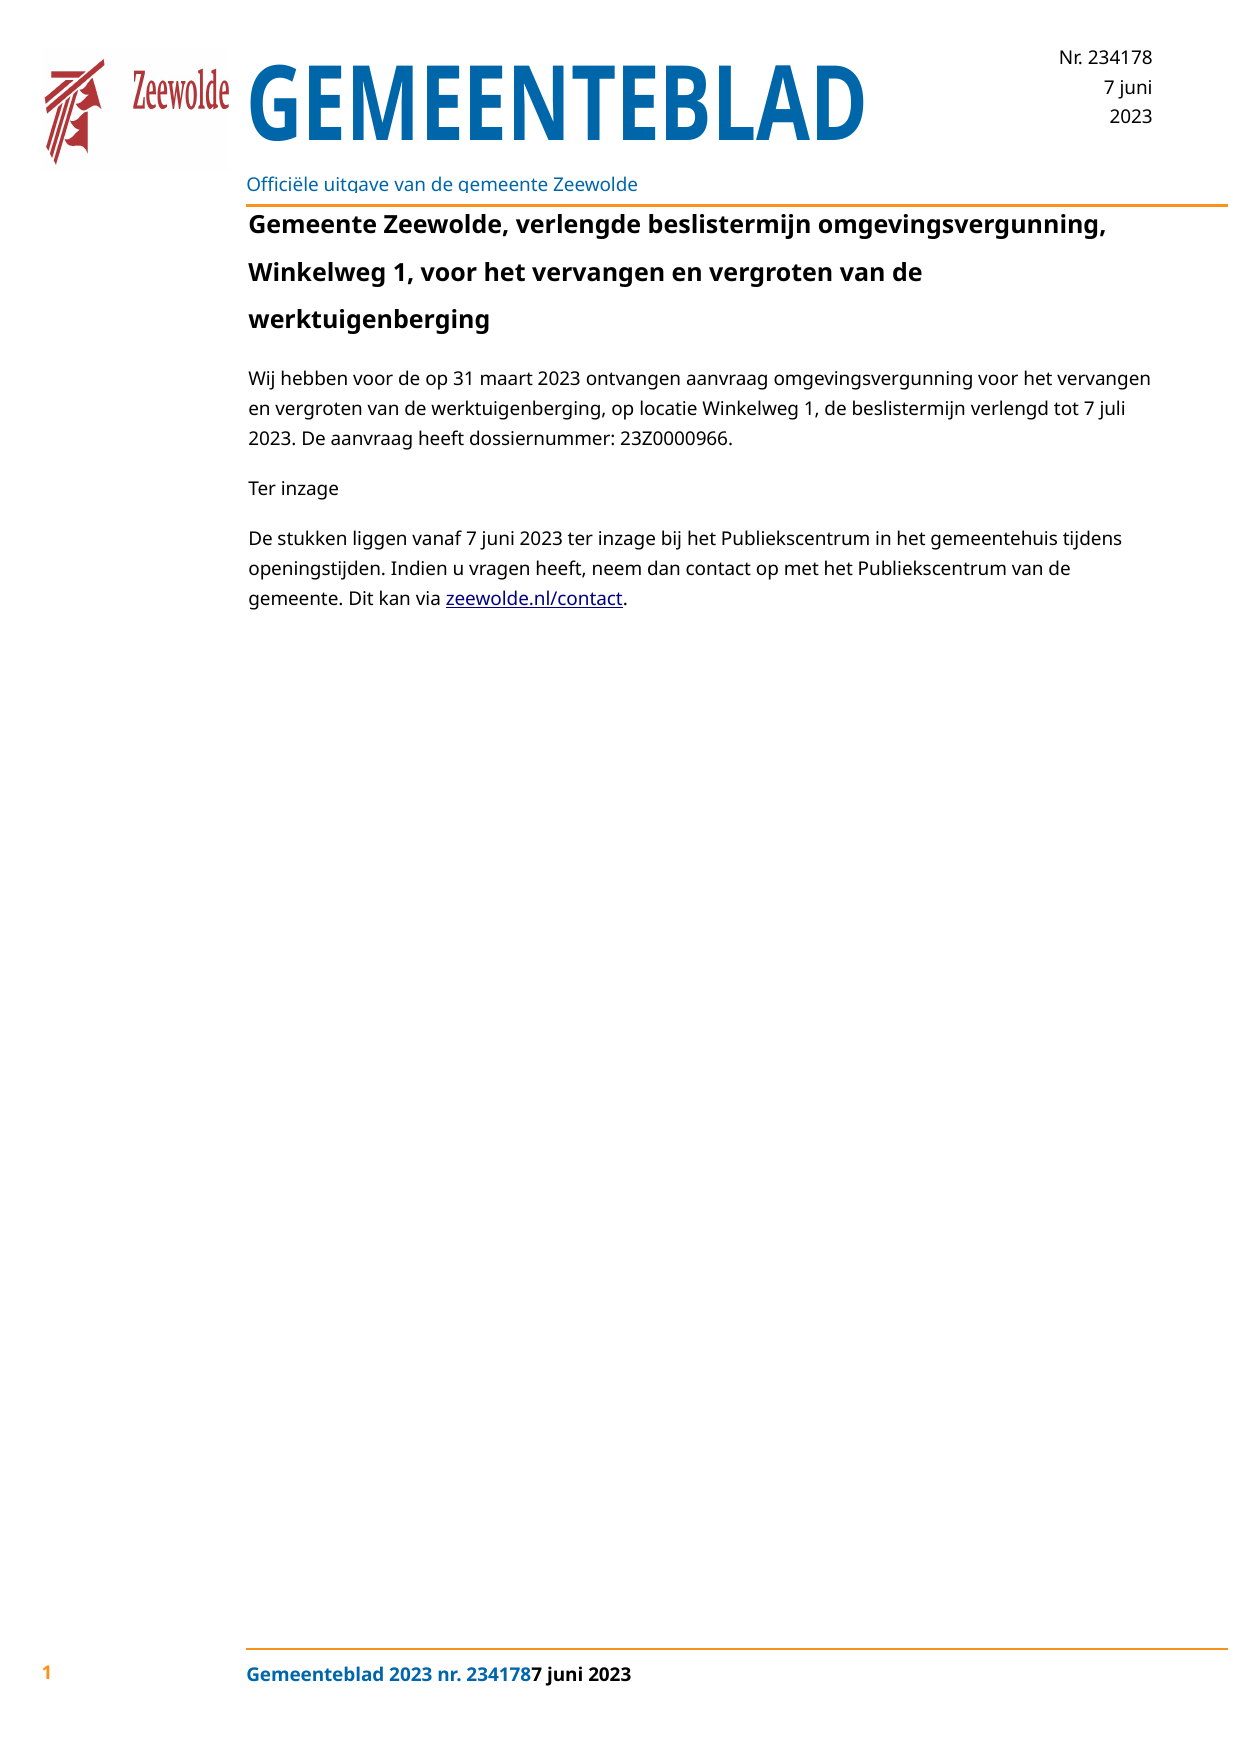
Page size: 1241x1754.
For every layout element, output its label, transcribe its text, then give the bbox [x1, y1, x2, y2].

text Wij hebben voor de op 31 maart 2023 ontvangen aanvraag omgevingsvergunning voor het vervangen en vergroten van de werktuigenberging, op locatie Winkelweg 1, de beslistermijn verlengd tot 7 juli 2023. De aanvraag heeft dossiernummer: 23Z0000966. [248, 366, 1152, 450]
text Gemeente Zeewolde, verlengde beslistermijn omgevingsvergunning, Winkelweg 1, voor het vervangen en vergroten van de werktuigenberging [248, 207, 1152, 336]
text De stukken liggen vanaf 7 juni 2023 ter inzage bij het Publiekscentrum in het gemeentehuis tijdens openingstijden. Indien u vragen heeft, neem dan contact op met het Publiekscentrum van de gemeente. Dit kan via zeewolde.nl/contact. [248, 526, 1152, 610]
picture [41, 47, 231, 172]
text Ter inzage [248, 475, 1152, 501]
